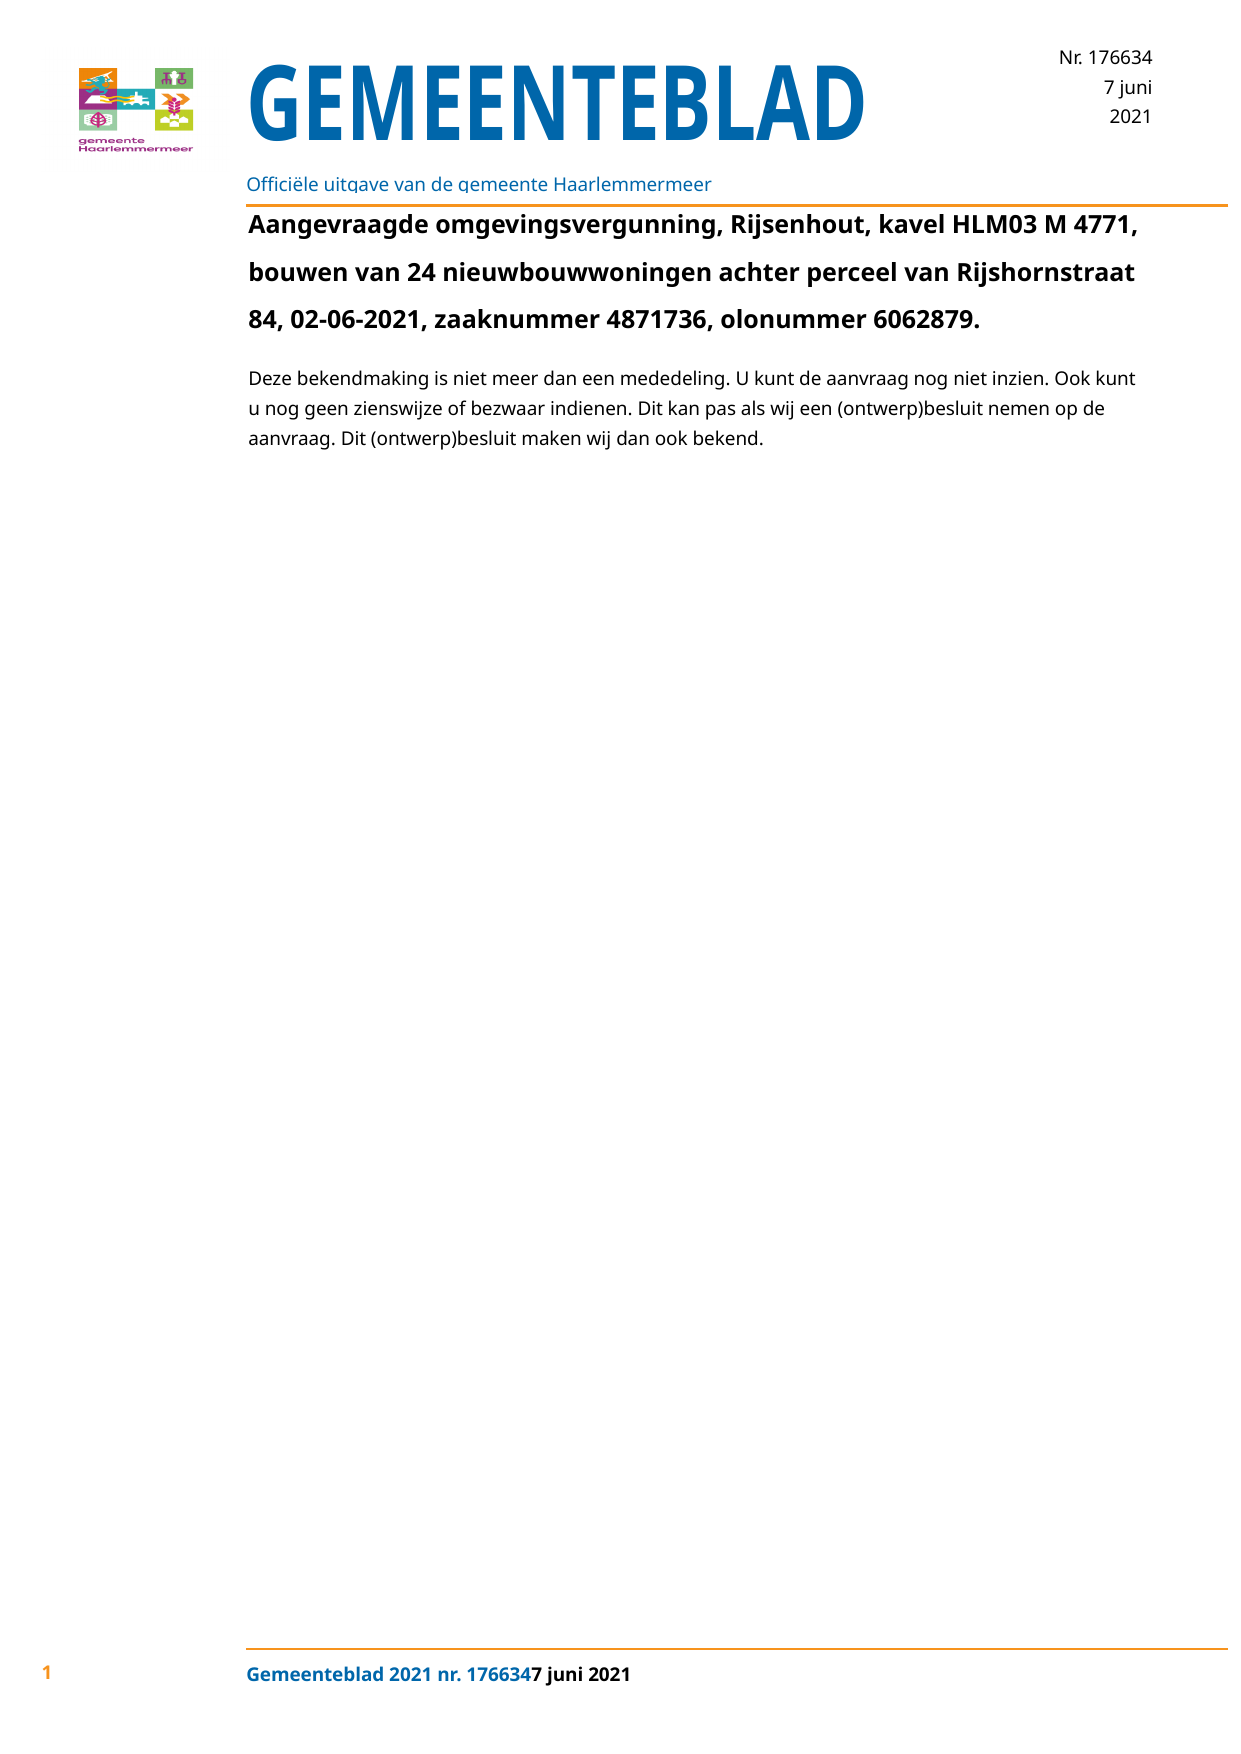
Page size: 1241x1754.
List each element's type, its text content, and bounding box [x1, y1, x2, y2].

text Aangevraagde omgevingsvergunning, Rijsenhout, kavel HLM03 M 4771, bouwen van 24 nieuwbouwwoningen achter perceel van Rijshornstraat 84, 02-06-2021, zaaknummer 4871736, olonummer 6062879. [248, 207, 1152, 336]
text Deze bekendmaking is niet meer dan een mededeling. U kunt de aanvraag nog niet inzien. Ook kunt u nog geen zienswijze of bezwaar indienen. Dit kan pas als wij een (ontwerp)besluit nemen op de aanvraag. Dit (ontwerp)besluit maken wij dan ook bekend. [248, 366, 1152, 450]
picture [41, 47, 231, 172]
